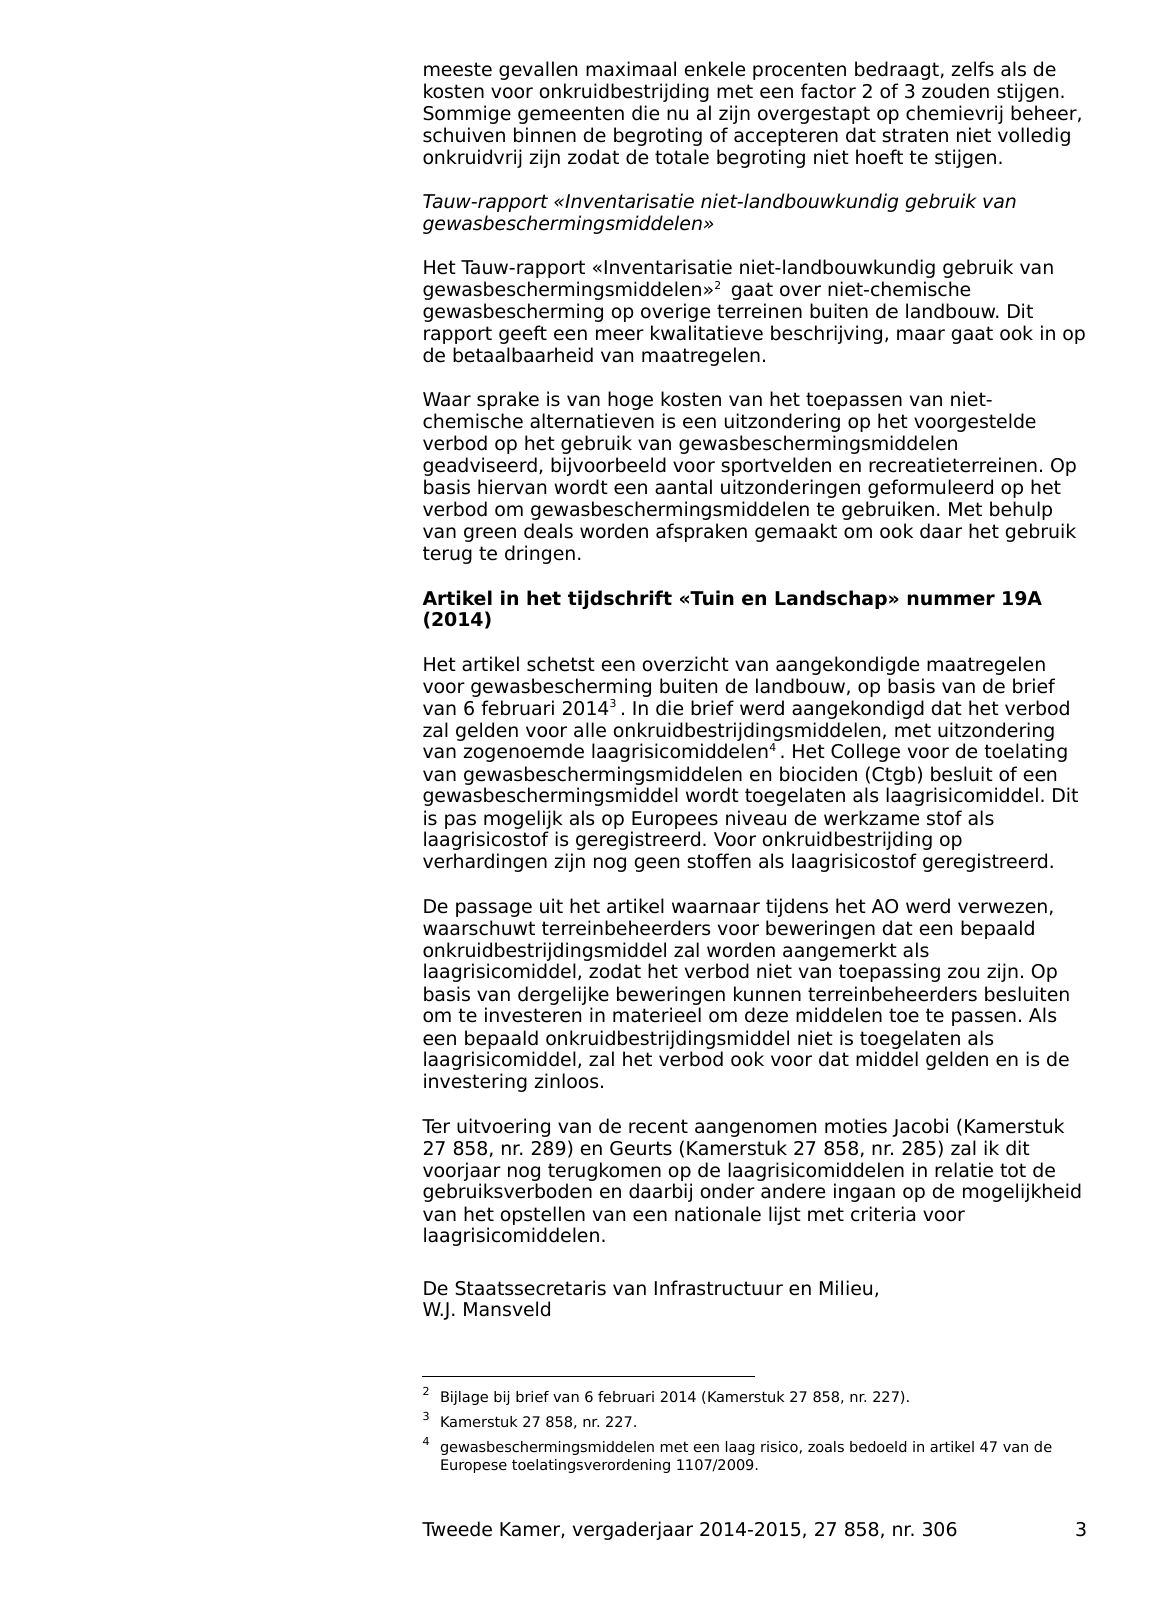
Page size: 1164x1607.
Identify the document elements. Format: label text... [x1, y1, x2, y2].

text Bijlage bij brief van 6 februari 2014 (Kamerstuk 27 858, nr. 227). [422, 1385, 1087, 1407]
text meeste gevallen maximaal enkele procenten bedraagt, zelfs als de kosten voor onkruidbestrijding met een factor 2 of 3 zouden stijgen. Sommige gemeenten die nu al zijn overgestapt op chemievrij beheer, schuiven binnen de begroting of accepteren dat straten niet volledig onkruidvrij zijn zodat de totale begroting niet hoeft te stijgen. [422, 59, 1087, 169]
text gewasbeschermingsmiddelen met een laag risico, zoals bedoeld in artikel 47 van de Europese toelatingsverordening 1107/2009. [422, 1435, 1087, 1474]
text De Staatssecretaris van Infrastructuur en Milieu, W.J. Mansveld [422, 1277, 1087, 1321]
text Ter uitvoering van de recent aangenomen moties Jacobi (Kamerstuk 27 858, nr. 289) en Geurts (Kamerstuk 27 858, nr. 285) zal ik dit voorjaar nog terugkomen op de laagrisicomiddelen in relatie tot de gebruiksverboden en daarbij onder andere ingaan op de mogelijkheid van het opstellen van een nationale lijst met criteria voor laagrisicomiddelen. [422, 1116, 1087, 1247]
text Het Tauw-rapport «Inventarisatie niet-landbouwkundig gebruik van [422, 257, 1087, 279]
text Waar sprake is van hoge kosten van het toepassen van niet-chemische alternatieven is een uitzondering op het voorgestelde verbod op het gebruik van gewasbeschermingsmiddelen geadviseerd, bijvoorbeeld voor sportvelden en recreatieterreinen. Op basis hiervan wordt een aantal uitzonderingen geformuleerd op het verbod om gewasbeschermingsmiddelen te gebruiken. Met behulp van green deals worden afspraken gemaakt om ook daar het gebruik terug te dringen. [422, 389, 1087, 565]
subtitle Tauw-rapport «Inventarisatie niet-landbouwkundig gebruik van gewasbeschermingsmiddelen» [422, 191, 1087, 235]
text Kamerstuk 27 858, nr. 227. [422, 1410, 1087, 1432]
text Het artikel schetst een overzicht van aangekondigde maatregelen voor gewasbescherming buiten de landbouw, op basis van de brief van 6 februari 2014. In die brief werd aangekondigd dat het verbod zal gelden voor alle onkruidbestrijdingsmiddelen, met uitzondering van zogenoemde laagrisicomiddelen. Het College voor de toelating van gewasbeschermingsmiddelen en biociden (Ctgb) besluit of een gewasbeschermingsmiddel wordt toegelaten als laagrisicomiddel. Dit is pas mogelijk als op Europees niveau de werkzame stof als laagrisicostof is geregistreerd. Voor onkruidbestrijding op verhardingen zijn nog geen stoffen als laagrisicostof geregistreerd. [422, 653, 1087, 873]
subtitle Artikel in het tijdschrift «Tuin en Landschap» nummer 19A (2014) [422, 587, 1087, 631]
text gewasbeschermingsmiddelen» gaat over niet-chemische gewasbescherming op overige terreinen buiten de landbouw. Dit rapport geeft een meer kwalitatieve beschrijving, maar gaat ook in op de betaalbaarheid van maatregelen. [422, 279, 1087, 367]
text De passage uit het artikel waarnaar tijdens het AO werd verwezen, waarschuwt terreinbeheerders voor beweringen dat een bepaald onkruidbestrijdingsmiddel zal worden aangemerkt als laagrisicomiddel, zodat het verbod niet van toepassing zou zijn. Op basis van dergelijke beweringen kunnen terreinbeheerders besluiten om te investeren in materieel om deze middelen toe te passen. Als een bepaald onkruidbestrijdingsmiddel niet is toegelaten als laagrisicomiddel, zal het verbod ook voor dat middel gelden en is de investering zinloos. [422, 896, 1087, 1093]
